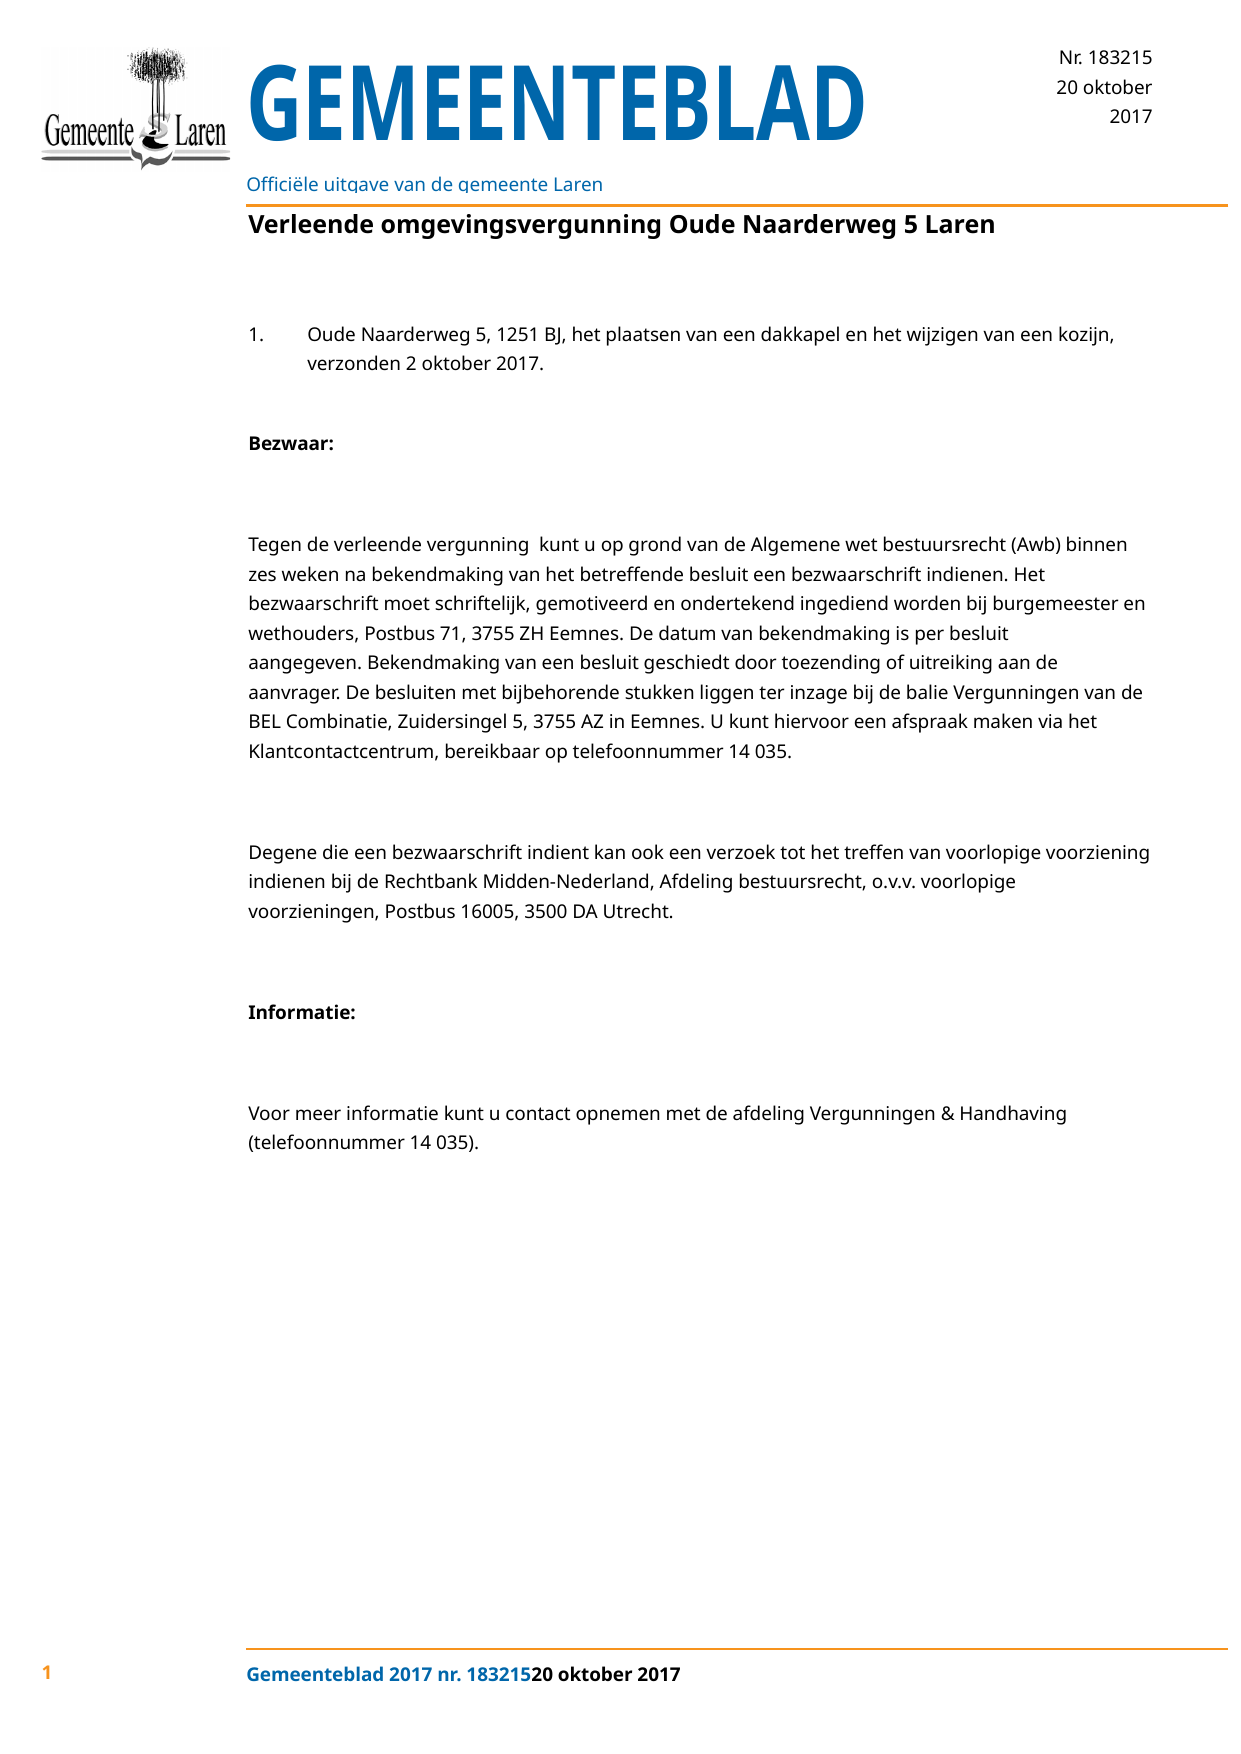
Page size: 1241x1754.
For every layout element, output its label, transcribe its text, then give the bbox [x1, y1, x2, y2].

text Informatie: [248, 999, 1152, 1025]
text Tegen de verleende vergunning kunt u op grond van de Algemene wet bestuursrecht (Awb) binnen zes weken na bekendmaking van het betreffende besluit een bezwaarschrift indienen. Het bezwaarschrift moet schriftelijk, gemotiveerd en ondertekend ingediend worden bij burgemeester en wethouders, Postbus 71, 3755 ZH Eemnes. De datum van bekendmaking is per besluit aangegeven. Bekendmaking van een besluit geschiedt door toezending of uitreiking aan de aanvrager. De besluiten met bijbehorende stukken liggen ter inzage bij de balie Vergunningen van de BEL Combinatie, Zuidersingel 5, 3755 AZ in Eemnes. U kunt hiervoor een afspraak maken via het Klantcontactcentrum, bereikbaar op telefoonnummer 14 035. [248, 531, 1152, 764]
text Bezwaar: [248, 430, 1152, 456]
text Voor meer informatie kunt u contact opnemen met de afdeling Vergunningen & Handhaving (telefoonnummer 14 035). [248, 1100, 1152, 1155]
list Oude Naarderweg 5, 1251 BJ, het plaatsen van een dakkapel en het wijzigen van een kozijn, verzonden 2 oktober 2017. [248, 321, 1152, 376]
text Verleende omgevingsvergunning Oude Naarderweg 5 Laren [248, 207, 1152, 241]
text Degene die een bezwaarschrift indient kan ook een verzoek tot het treffen van voorlopige voorziening indienen bij de Rechtbank Midden-Nederland, Afdeling bestuursrecht, o.v.v. voorlopige voorzieningen, Postbus 16005, 3500 DA Utrecht. [248, 839, 1152, 924]
picture [41, 47, 231, 172]
